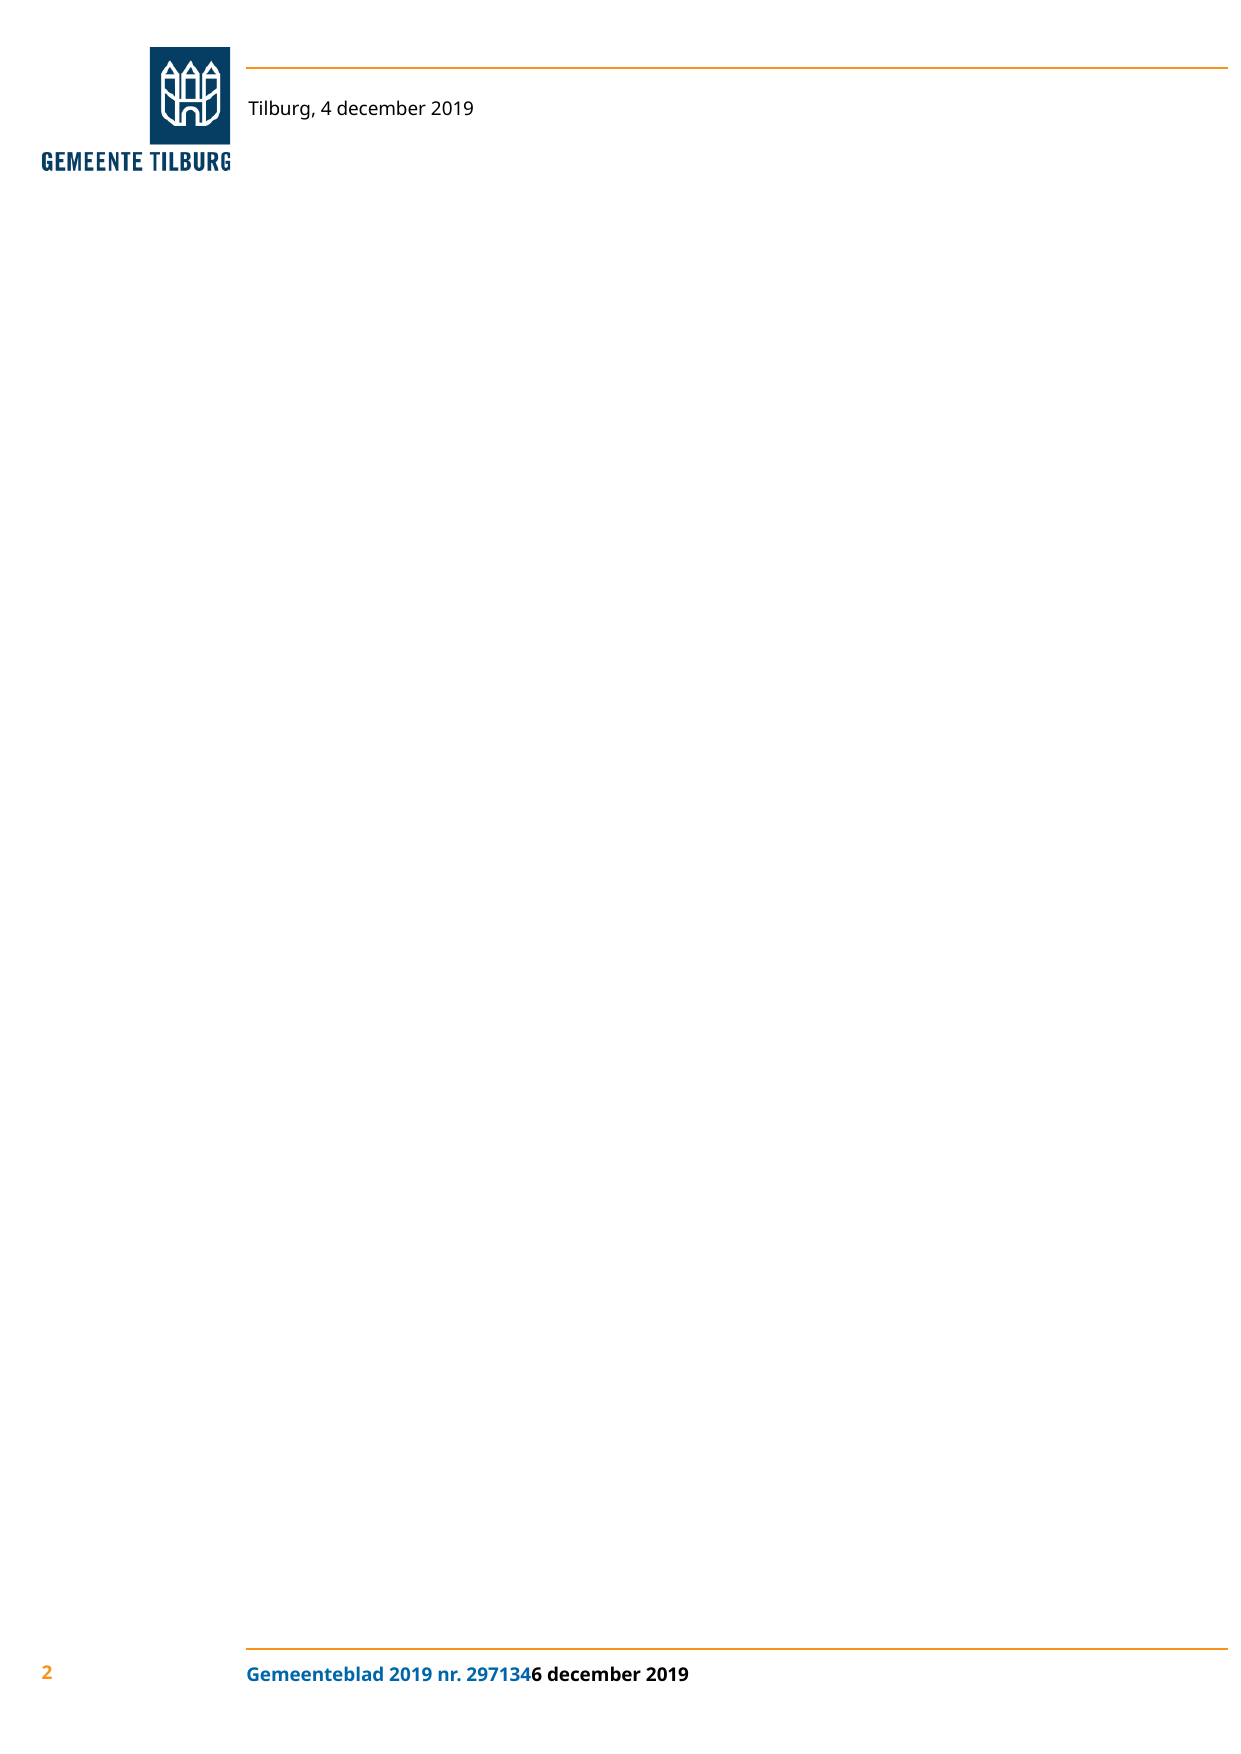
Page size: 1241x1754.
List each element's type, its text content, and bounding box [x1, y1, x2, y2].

text Tilburg, 4 december 2019 [248, 95, 1152, 121]
picture [41, 47, 231, 172]
